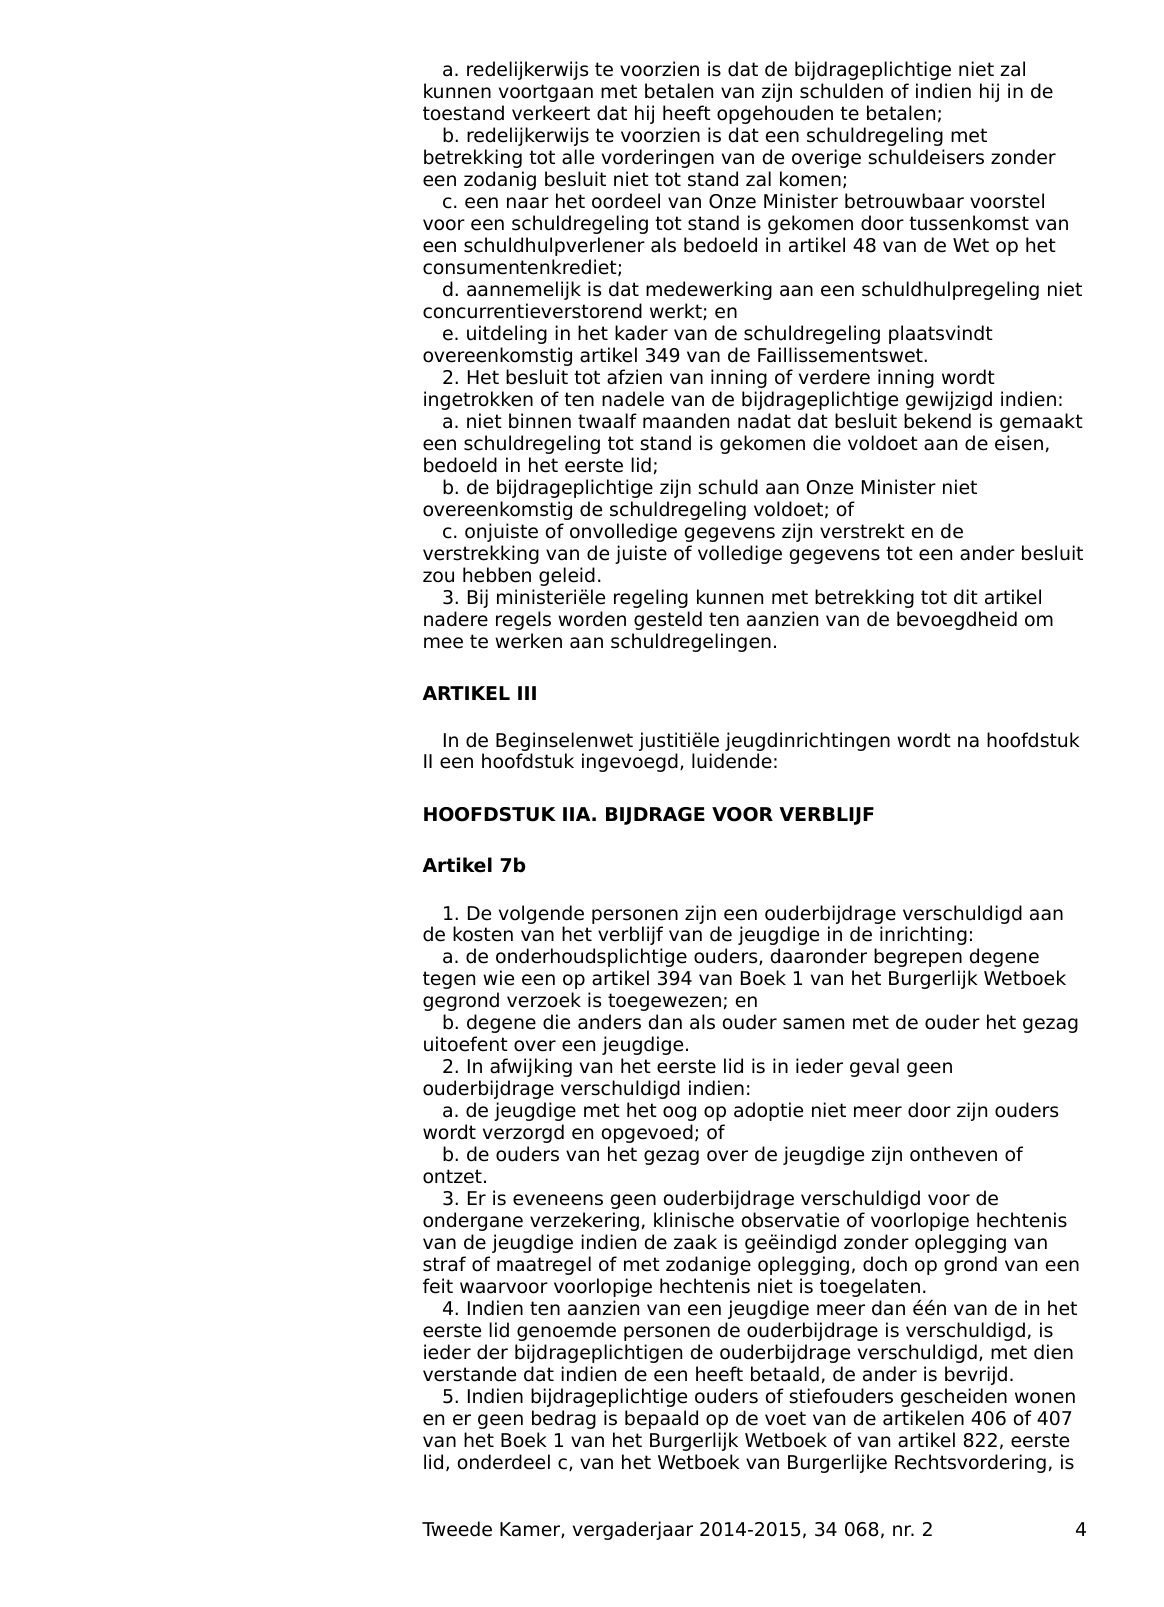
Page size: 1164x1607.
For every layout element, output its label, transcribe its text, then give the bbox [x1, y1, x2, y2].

text 4. Indien ten aanzien van een jeugdige meer dan één van de in het eerste lid genoemde personen de ouderbijdrage is verschuldigd, is ieder der bijdrageplichtigen de ouderbijdrage verschuldigd, met dien verstande dat indien de een heeft betaald, de ander is bevrijd. [422, 1298, 1087, 1386]
text e. uitdeling in het kader van de schuldregeling plaatsvindt overeenkomstig artikel 349 van de Faillissementswet. [422, 323, 1087, 367]
text 1. De volgende personen zijn een ouderbijdrage verschuldigd aan de kosten van het verblijf van de jeugdige in de inrichting: [422, 902, 1087, 946]
subtitle ARTIKEL III [422, 682, 1087, 704]
text In de Beginselenwet justitiële jeugdinrichtingen wordt na hoofdstuk II een hoofdstuk ingevoegd, luidende: [422, 729, 1087, 773]
text 3. Bij ministeriële regeling kunnen met betrekking tot dit artikel nadere regels worden gesteld ten aanzien van de bevoegdheid om mee te werken aan schuldregelingen. [422, 587, 1087, 652]
text 3. Er is eveneens geen ouderbijdrage verschuldigd voor de ondergane verzekering, klinische observatie of voorlopige hechtenis van de jeugdige indien de zaak is geëindigd zonder oplegging van straf of maatregel of met zodanige oplegging, doch op grond van een feit waarvoor voorlopige hechtenis niet is toegelaten. [422, 1188, 1087, 1298]
text d. aannemelijk is dat medewerking aan een schuldhulpregeling niet concurrentieverstorend werkt; en [422, 279, 1087, 323]
text b. de ouders van het gezag over de jeugdige zijn ontheven of ontzet. [422, 1144, 1087, 1188]
text a. de jeugdige met het oog op adoptie niet meer door zijn ouders wordt verzorgd en opgevoed; of [422, 1100, 1087, 1144]
text a. niet binnen twaalf maanden nadat dat besluit bekend is gemaakt een schuldregeling tot stand is gekomen die voldoet aan de eisen, bedoeld in het eerste lid; [422, 411, 1087, 477]
text a. redelijkerwijs te voorzien is dat de bijdrageplichtige niet zal kunnen voortgaan met betalen van zijn schulden of indien hij in de toestand verkeert dat hij heeft opgehouden te betalen; [422, 59, 1087, 125]
text a. de onderhoudsplichtige ouders, daaronder begrepen degene tegen wie een op artikel 394 van Boek 1 van het Burgerlijk Wetboek gegrond verzoek is toegewezen; en [422, 946, 1087, 1012]
text b. degene die anders dan als ouder samen met de ouder het gezag uitoefent over een jeugdige. [422, 1012, 1087, 1056]
text 2. Het besluit tot afzien van inning of verdere inning wordt ingetrokken of ten nadele van de bijdrageplichtige gewijzigd indien: [422, 367, 1087, 411]
text b. de bijdrageplichtige zijn schuld aan Onze Minister niet overeenkomstig de schuldregeling voldoet; of [422, 477, 1087, 521]
subtitle Artikel 7b [422, 855, 1087, 877]
text 2. In afwijking van het eerste lid is in ieder geval geen ouderbijdrage verschuldigd indien: [422, 1056, 1087, 1100]
text c. onjuiste of onvolledige gegevens zijn verstrekt en de verstrekking van de juiste of volledige gegevens tot een ander besluit zou hebben geleid. [422, 521, 1087, 587]
text c. een naar het oordeel van Onze Minister betrouwbaar voorstel voor een schuldregeling tot stand is gekomen door tussenkomst van een schuldhulpverlener als bedoeld in artikel 48 van de Wet op het consumentenkrediet; [422, 191, 1087, 279]
text 5. Indien bijdrageplichtige ouders of stiefouders gescheiden wonen en er geen bedrag is bepaald op de voet van de artikelen 406 of 407 van het Boek 1 van het Burgerlijk Wetboek of van artikel 822, eerste lid, onderdeel c, van het Wetboek van Burgerlijke Rechtsvordering, is [422, 1386, 1087, 1474]
subtitle HOOFDSTUK IIA. BIJDRAGE VOOR VERBLIJF [422, 803, 1087, 825]
text b. redelijkerwijs te voorzien is dat een schuldregeling met betrekking tot alle vorderingen van de overige schuldeisers zonder een zodanig besluit niet tot stand zal komen; [422, 125, 1087, 191]
